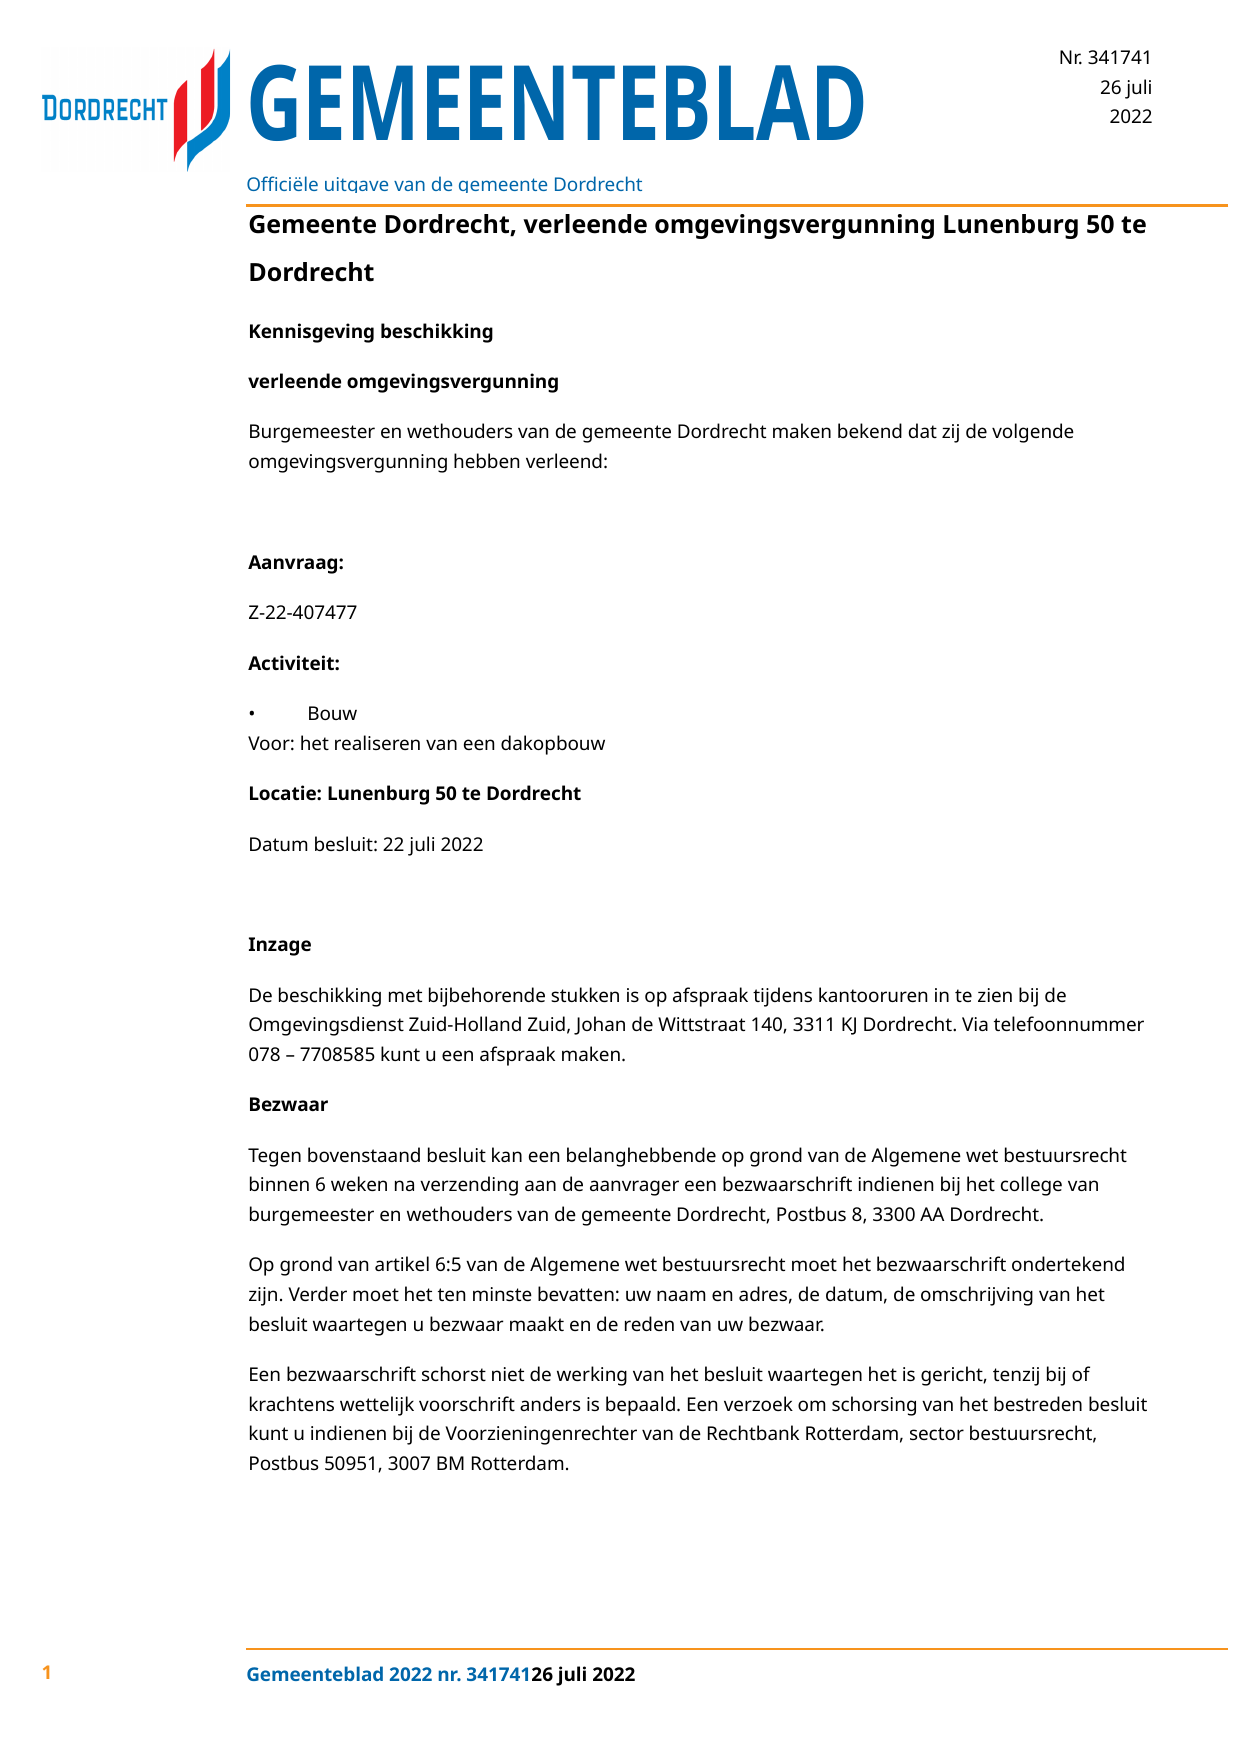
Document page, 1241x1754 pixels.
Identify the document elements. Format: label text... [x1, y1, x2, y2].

text Inzage [248, 932, 1152, 957]
text verleende omgevingsvergunning [248, 368, 1152, 394]
text Aanvraag: [248, 549, 1152, 575]
picture [41, 47, 231, 172]
text Z-22-407477 [248, 599, 1152, 625]
text Bezwaar [248, 1092, 1152, 1117]
text Datum besluit: 22 juli 2022 [248, 831, 1152, 857]
text Een bezwaarschrift schorst niet de werking van het besluit waartegen het is gericht, tenzij bij of krachtens wettelijk voorschrift anders is bepaald. Een verzoek om schorsing van het bestreden besluit kunt u indienen bij de Voorzieningenrechter van de Rechtbank Rotterdam, sector bestuursrecht, Postbus 50951, 3007 BM Rotterdam. [248, 1361, 1152, 1476]
text Voor: het realiseren van een dakopbouw [248, 730, 1152, 756]
text De beschikking met bijbehorende stukken is op afspraak tijdens kantooruren in te zien bij de Omgevingsdienst Zuid-Holland Zuid, Johan de Wittstraat 140, 3311 KJ Dordrecht. Via telefoonnummer 078 – 7708585 kunt u een afspraak maken. [248, 982, 1152, 1067]
text Gemeente Dordrecht, verleende omgevingsvergunning Lunenburg 50 te Dordrecht [248, 207, 1152, 288]
text Locatie: Lunenburg 50 te Dordrecht [248, 780, 1152, 806]
text Kennisgeving beschikking [248, 318, 1152, 344]
text Tegen bovenstaand besluit kan een belanghebbende op grond van de Algemene wet bestuursrecht binnen 6 weken na verzending aan de aanvrager een bezwaarschrift indienen bij het college van burgemeester en wethouders van de gemeente Dordrecht, Postbus 8, 3300 AA Dordrecht. [248, 1142, 1152, 1227]
text Op grond van artikel 6:5 van de Algemene wet bestuursrecht moet het bezwaarschrift ondertekend zijn. Verder moet het ten minste bevatten: uw naam en adres, de datum, de omschrijving van het besluit waartegen u bezwaar maakt en de reden van uw bezwaar. [248, 1252, 1152, 1337]
list Bouw [248, 700, 1152, 726]
text Burgemeester en wethouders van de gemeente Dordrecht maken bekend dat zij de volgende omgevingsvergunning hebben verleend: [248, 419, 1152, 474]
text Activiteit: [248, 650, 1152, 676]
